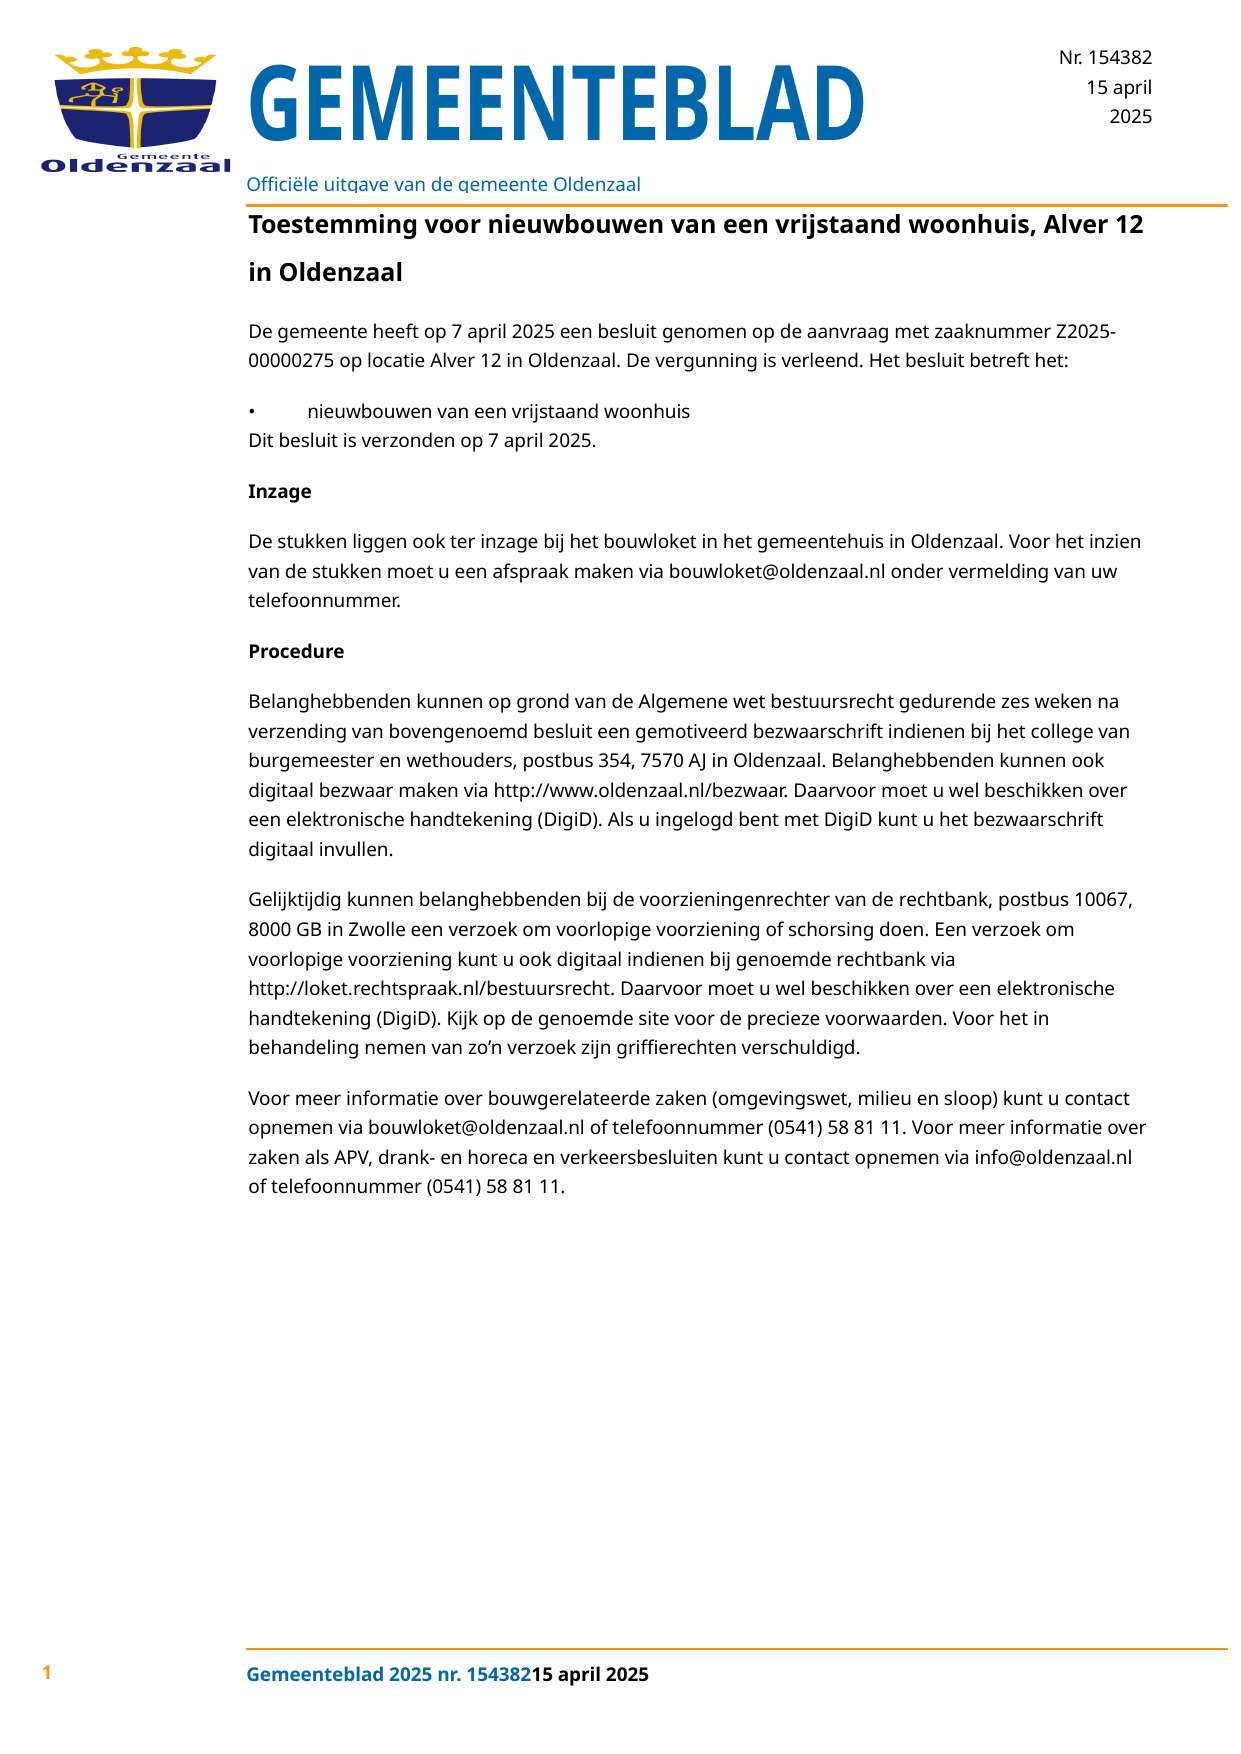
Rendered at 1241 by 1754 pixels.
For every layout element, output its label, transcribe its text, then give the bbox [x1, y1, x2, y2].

text Toestemming voor nieuwbouwen van een vrijstaand woonhuis, Alver 12 in Oldenzaal [248, 207, 1152, 288]
text De stukken liggen ook ter inzage bij het bouwloket in het gemeentehuis in Oldenzaal. Voor het inzien van de stukken moet u een afspraak maken via bouwloket@oldenzaal.nl onder vermelding van uw telefoonnummer. [248, 528, 1152, 613]
text Inzage [248, 478, 1152, 504]
text Voor meer informatie over bouwgerelateerde zaken (omgevingswet, milieu en sloop) kunt u contact opnemen via bouwloket@oldenzaal.nl of telefoonnummer (0541) 58 81 11. Voor meer informatie over zaken als APV, drank- en horeca en verkeersbesluiten kunt u contact opnemen via info@oldenzaal.nl of telefoonnummer (0541) 58 81 11. [248, 1085, 1152, 1199]
list nieuwbouwen van een vrijstaand woonhuis [248, 398, 1152, 424]
text Procedure [248, 638, 1152, 664]
text De gemeente heeft op 7 april 2025 een besluit genomen op de aanvraag met zaaknummer Z2025-00000275 op locatie Alver 12 in Oldenzaal. De vergunning is verleend. Het besluit betreft het: [248, 318, 1152, 373]
text Gelijktijdig kunnen belanghebbenden bij de voorzieningenrechter van de rechtbank, postbus 10067, 8000 GB in Zwolle een verzoek om voorlopige voorziening of schorsing doen. Een verzoek om voorlopige voorziening kunt u ook digitaal indienen bij genoemde rechtbank via http://loket.rechtspraak.nl/bestuursrecht. Daarvoor moet u wel beschikken over een elektronische handtekening (DigiD). Kijk op de genoemde site voor de precieze voorwaarden. Voor het in behandeling nemen van zo’n verzoek zijn griffierechten verschuldigd. [248, 887, 1152, 1060]
text Dit besluit is verzonden op 7 april 2025. [248, 427, 1152, 453]
picture [41, 47, 231, 172]
text Belanghebbenden kunnen op grond van de Algemene wet bestuursrecht gedurende zes weken na verzending van bovengenoemd besluit een gemotiveerd bezwaarschrift indienen bij het college van burgemeester en wethouders, postbus 354, 7570 AJ in Oldenzaal. Belanghebbenden kunnen ook digitaal bezwaar maken via http://www.oldenzaal.nl/bezwaar. Daarvoor moet u wel beschikken over een elektronische handtekening (DigiD). Als u ingelogd bent met DigiD kunt u het bezwaarschrift digitaal invullen. [248, 688, 1152, 862]
